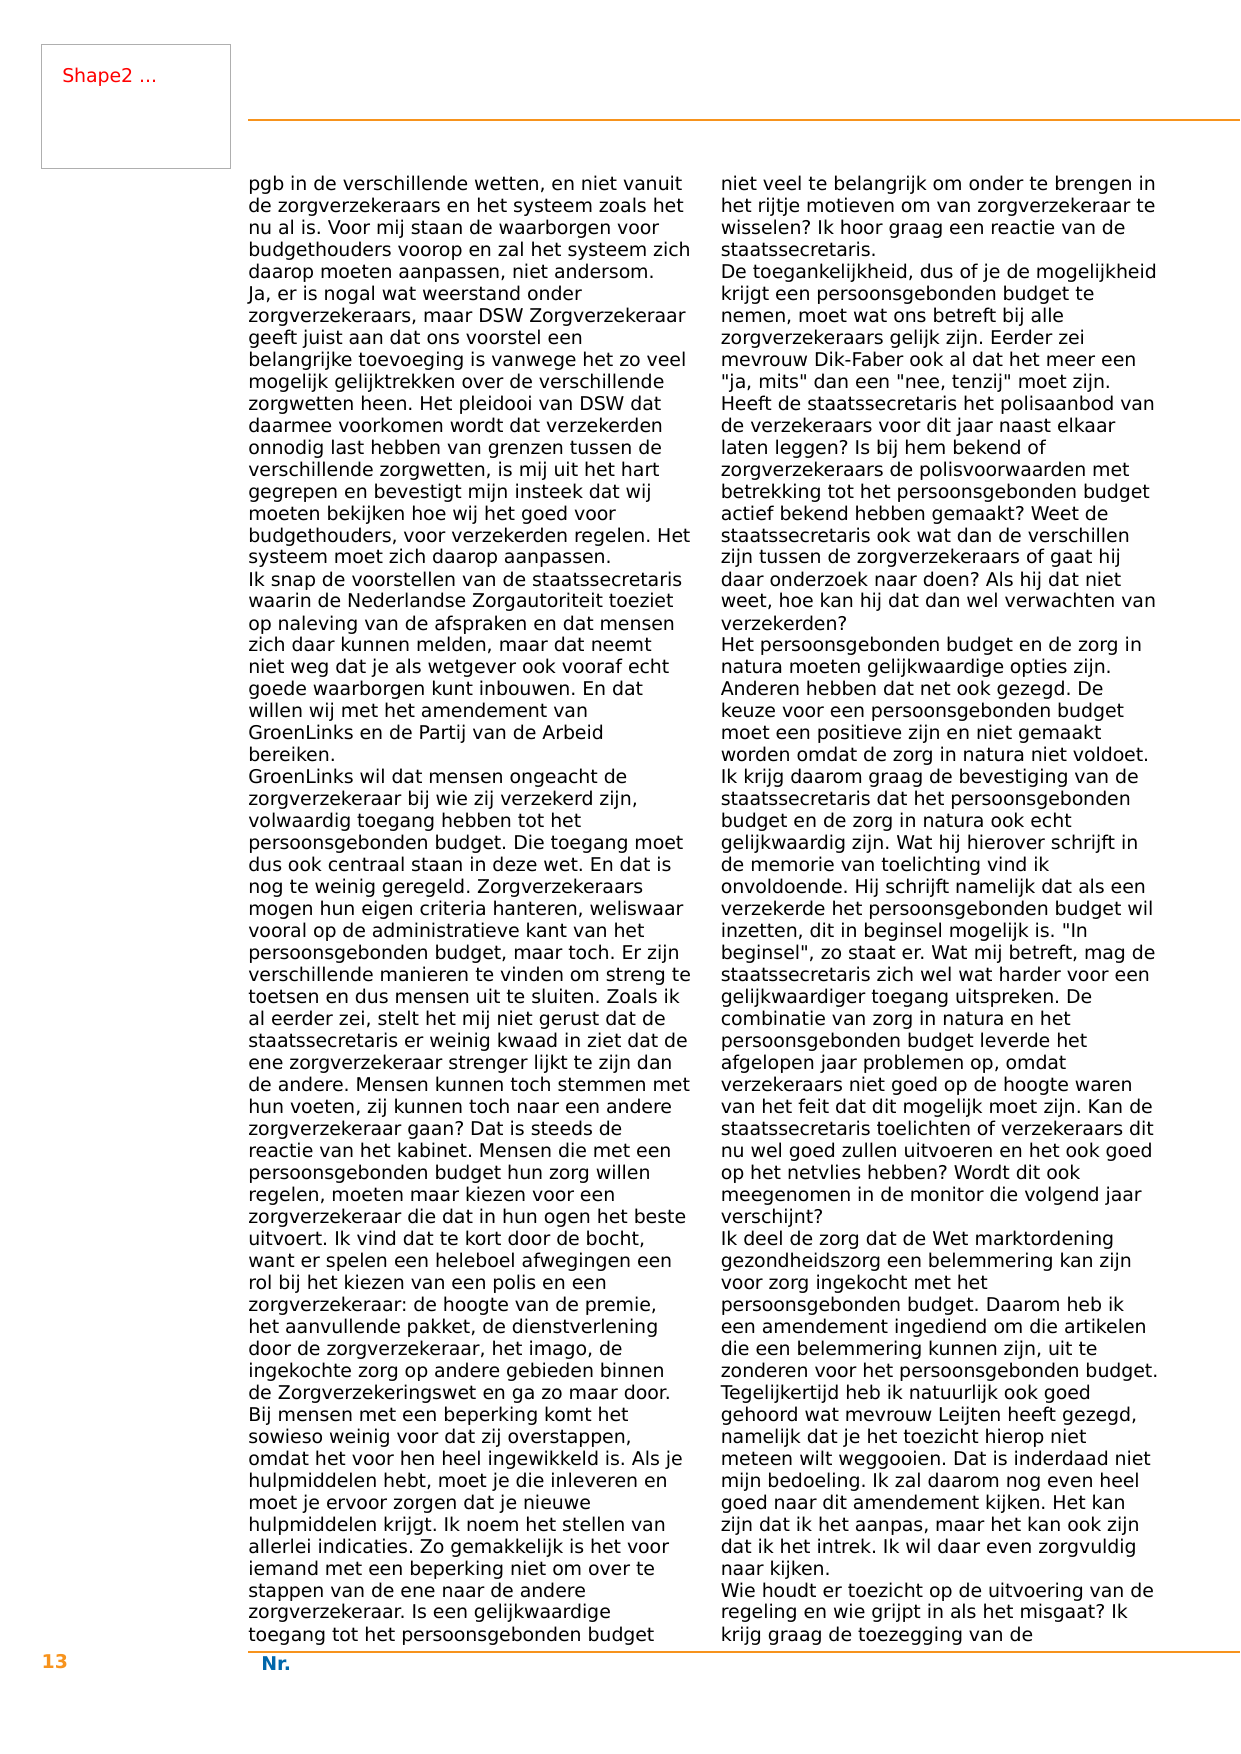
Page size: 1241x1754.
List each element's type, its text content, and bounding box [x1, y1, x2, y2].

text Ja, er is nogal wat weerstand onder zorgverzekeraars, maar DSW Zorgverzekeraar geeft juist aan dat ons voorstel een belangrijke toevoeging is vanwege het zo veel mogelijk gelijktrekken over de verschillende zorgwetten heen. Het pleidooi van DSW dat daarmee voorkomen wordt dat verzekerden onnodig last hebben van grenzen tussen de verschillende zorgwetten, is mij uit het hart gegrepen en bevestigt mijn insteek dat wij moeten bekijken hoe wij het goed voor budgethouders, voor verzekerden regelen. Het systeem moet zich daarop aanpassen. [248, 283, 691, 568]
text Wie houdt er toezicht op de uitvoering van de regeling en wie grijpt in als het misgaat? Ik krijg graag de toezegging van de [721, 1579, 1163, 1645]
text GroenLinks wil dat mensen ongeacht de zorgverzekeraar bij wie zij verzekerd zijn, volwaardig toegang hebben tot het persoonsgebonden budget. Die toegang moet dus ook centraal staan in deze wet. En dat is nog te weinig geregeld. Zorgverzekeraars mogen hun eigen criteria hanteren, weliswaar vooral op de administratieve kant van het persoonsgebonden budget, maar toch. Er zijn verschillende manieren te vinden om streng te toetsen en dus mensen uit te sluiten. Zoals ik al eerder zei, stelt het mij niet gerust dat de staatssecretaris er weinig kwaad in ziet dat de ene zorgverzekeraar strenger lijkt te zijn dan de andere. Mensen kunnen toch stemmen met hun voeten, zij kunnen toch naar een andere zorgverzekeraar gaan? Dat is steeds de reactie van het kabinet. Mensen die met een persoonsgebonden budget hun zorg willen regelen, moeten maar kiezen voor een zorgverzekeraar die dat in hun ogen het beste uitvoert. Ik vind dat te kort door de bocht, want er spelen een heleboel afwegingen een rol bij het kiezen van een polis en een zorgverzekeraar: de hoogte van de premie, het aanvullende pakket, de dienstverlening door de zorgverzekeraar, het imago, de ingekochte zorg op andere gebieden binnen de Zorgverzekeringswet en ga zo maar door. Bij mensen met een beperking komt het sowieso weinig voor dat zij overstappen, omdat het voor hen heel ingewikkeld is. Als je hulpmiddelen hebt, moet je die inleveren en moet je ervoor zorgen dat je nieuwe hulpmiddelen krijgt. Ik noem het stellen van allerlei indicaties. Zo gemakkelijk is het voor iemand met een beperking niet om over te stappen van de ene naar de andere zorgverzekeraar. Is een gelijkwaardige toegang tot het persoonsgebonden budget [248, 766, 691, 1645]
text niet veel te belangrijk om onder te brengen in het rijtje motieven om van zorgverzekeraar te wisselen? Ik hoor graag een reactie van de staatssecretaris. [721, 173, 1163, 261]
text Ik deel de zorg dat de Wet marktordening gezondheidszorg een belemmering kan zijn voor zorg ingekocht met het persoonsgebonden budget. Daarom heb ik een amendement ingediend om die artikelen die een belemmering kunnen zijn, uit te zonderen voor het persoonsgebonden budget. Tegelijkertijd heb ik natuurlijk ook goed gehoord wat mevrouw Leijten heeft gezegd, namelijk dat je het toezicht hierop niet meteen wilt weggooien. Dat is inderdaad niet mijn bedoeling. Ik zal daarom nog even heel goed naar dit amendement kijken. Het kan zijn dat ik het aanpas, maar het kan ook zijn dat ik het intrek. Ik wil daar even zorgvuldig naar kijken. [721, 1228, 1163, 1579]
text De toegankelijkheid, dus of je de mogelijkheid krijgt een persoonsgebonden budget te nemen, moet wat ons betreft bij alle zorgverzekeraars gelijk zijn. Eerder zei mevrouw Dik-Faber ook al dat het meer een "ja, mits" dan een "nee, tenzij" moet zijn. Heeft de staatssecretaris het polisaanbod van de verzekeraars voor dit jaar naast elkaar laten leggen? Is bij hem bekend of zorgverzekeraars de polisvoorwaarden met betrekking tot het persoonsgebonden budget actief bekend hebben gemaakt? Weet de staatssecretaris ook wat dan de verschillen zijn tussen de zorgverzekeraars of gaat hij daar onderzoek naar doen? Als hij dat niet weet, hoe kan hij dat dan wel verwachten van verzekerden? [721, 261, 1163, 634]
text Het persoonsgebonden budget en de zorg in natura moeten gelijkwaardige opties zijn. Anderen hebben dat net ook gezegd. De keuze voor een persoonsgebonden budget moet een positieve zijn en niet gemaakt worden omdat de zorg in natura niet voldoet. Ik krijg daarom graag de bevestiging van de staatssecretaris dat het persoonsgebonden budget en de zorg in natura ook echt gelijkwaardig zijn. Wat hij hierover schrijft in de memorie van toelichting vind ik onvoldoende. Hij schrijft namelijk dat als een verzekerde het persoonsgebonden budget wil inzetten, dit in beginsel mogelijk is. "In beginsel", zo staat er. Wat mij betreft, mag de staatssecretaris zich wel wat harder voor een gelijkwaardiger toegang uitspreken. De combinatie van zorg in natura en het persoonsgebonden budget leverde het afgelopen jaar problemen op, omdat verzekeraars niet goed op de hoogte waren van het feit dat dit mogelijk moet zijn. Kan de staatssecretaris toelichten of verzekeraars dit nu wel goed zullen uitvoeren en het ook goed op het netvlies hebben? Wordt dit ook meegenomen in de monitor die volgend jaar verschijnt? [721, 634, 1163, 1228]
text pgb in de verschillende wetten, en niet vanuit de zorgverzekeraars en het systeem zoals het nu al is. Voor mij staan de waarborgen voor budgethouders voorop en zal het systeem zich daarop moeten aanpassen, niet andersom. [248, 173, 691, 283]
text Ik snap de voorstellen van de staatssecretaris waarin de Nederlandse Zorgautoriteit toeziet op naleving van de afspraken en dat mensen zich daar kunnen melden, maar dat neemt niet weg dat je als wetgever ook vooraf echt goede waarborgen kunt inbouwen. En dat willen wij met het amendement van GroenLinks en de Partij van de Arbeid bereiken. [248, 568, 691, 766]
